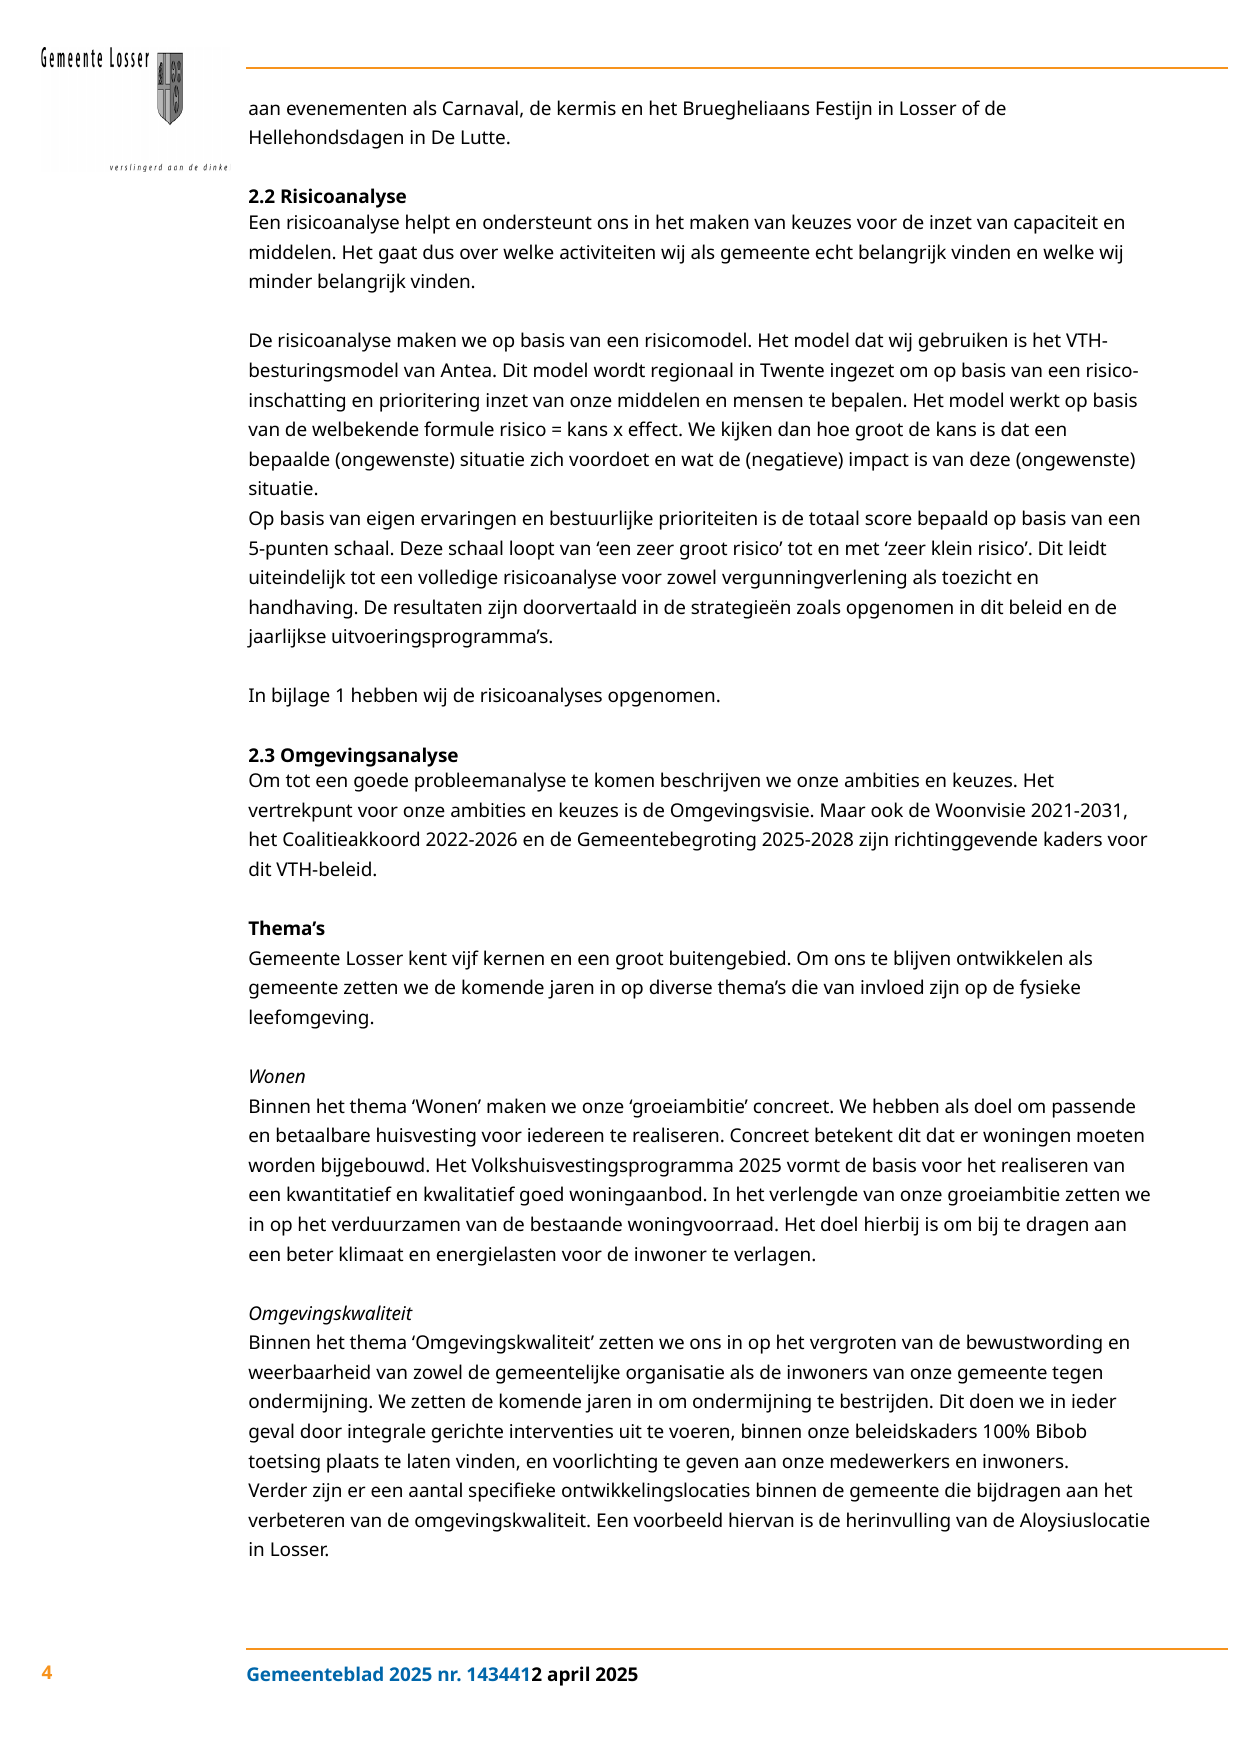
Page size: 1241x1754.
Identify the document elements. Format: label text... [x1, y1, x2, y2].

text Verder zijn er een aantal specifieke ontwikkelingslocaties binnen de gemeente die bijdragen aan het verbeteren van de omgevingskwaliteit. Een voorbeeld hiervan is de herinvulling van de Aloysiuslocatie in Losser. [248, 1477, 1152, 1562]
text In bijlage 1 hebben wij de risicoanalyses opgenomen. [248, 683, 1152, 708]
text Gemeente Losser kent vijf kernen en een groot buitengebied. Om ons te blijven ontwikkelen als gemeente zetten we de komende jaren in op diverse thema’s die van invloed zijn op de fysieke leefomgeving. [248, 945, 1152, 1030]
text Een risicoanalyse helpt en ondersteunt ons in het maken van keuzes voor de inzet van capaciteit en middelen. Het gaat dus over welke activiteiten wij als gemeente echt belangrijk vinden en welke wij minder belangrijk vinden. [248, 209, 1152, 294]
text De risicoanalyse maken we op basis van een risicomodel. Het model dat wij gebruiken is het VTH-besturingsmodel van Antea. Dit model wordt regionaal in Twente ingezet om op basis van een risico-inschatting en prioritering inzet van onze middelen en mensen te bepalen. Het model werkt op basis van de welbekende formule risico = kans x effect. We kijken dan hoe groot de kans is dat een bepaalde (ongewenste) situatie zich voordoet en wat de (negatieve) impact is van deze (ongewenste) situatie. [248, 328, 1152, 501]
picture [41, 47, 231, 172]
text Om tot een goede probleemanalyse te komen beschrijven we onze ambities en keuzes. Het vertrekpunt voor onze ambities en keuzes is de Omgevingsvisie. Maar ook de Woonvisie 2021-2031, het Coalitieakkoord 2022-2026 en de Gemeentebegroting 2025-2028 zijn richtinggevende kaders voor dit VTH-beleid. [248, 767, 1152, 882]
text 2.3 Omgevingsanalyse [248, 742, 1152, 767]
text 2.2 Risicoanalyse [248, 183, 1152, 209]
text Binnen het thema ‘Wonen’ maken we onze ‘groeiambitie’ concreet. We hebben als doel om passende en betaalbare huisvesting voor iedereen te realiseren. Concreet betekent dit dat er woningen moeten worden bijgebouwd. Het Volkshuisvestingsprogramma 2025 vormt de basis voor het realiseren van een kwantitatief en kwalitatief goed woningaanbod. In het verlengde van onze groeiambitie zetten we in op het verduurzamen van de bestaande woningvoorraad. Het doel hierbij is om bij te dragen aan een beter klimaat en energielasten voor de inwoner te verlagen. [248, 1093, 1152, 1267]
text Wonen [248, 1063, 1152, 1089]
text aan evenementen als Carnaval, de kermis en het Bruegheliaans Festijn in Losser of de Hellehondsdagen in De Lutte. [248, 95, 1152, 150]
text Binnen het thema ‘Omgevingskwaliteit’ zetten we ons in op het vergroten van de bewustwording en weerbaarheid van zowel de gemeentelijke organisatie als de inwoners van onze gemeente tegen ondermijning. We zetten de komende jaren in om ondermijning te bestrijden. Dit doen we in ieder geval door integrale gerichte interventies uit te voeren, binnen onze beleidskaders 100% Bibob toetsing plaats te laten vinden, en voorlichting te geven aan onze medewerkers en inwoners. [248, 1329, 1152, 1474]
text Op basis van eigen ervaringen en bestuurlijke prioriteiten is de totaal score bepaald op basis van een 5-punten schaal. Deze schaal loopt van ‘een zeer groot risico’ tot en met ‘zeer klein risico’. Dit leidt uiteindelijk tot een volledige risicoanalyse voor zowel vergunningverlening als toezicht en handhaving. De resultaten zijn doorvertaald in de strategieën zoals opgenomen in dit beleid en de jaarlijkse uitvoeringsprogramma’s. [248, 505, 1152, 649]
text Omgevingskwaliteit [248, 1300, 1152, 1326]
text Thema’s [248, 915, 1152, 941]
